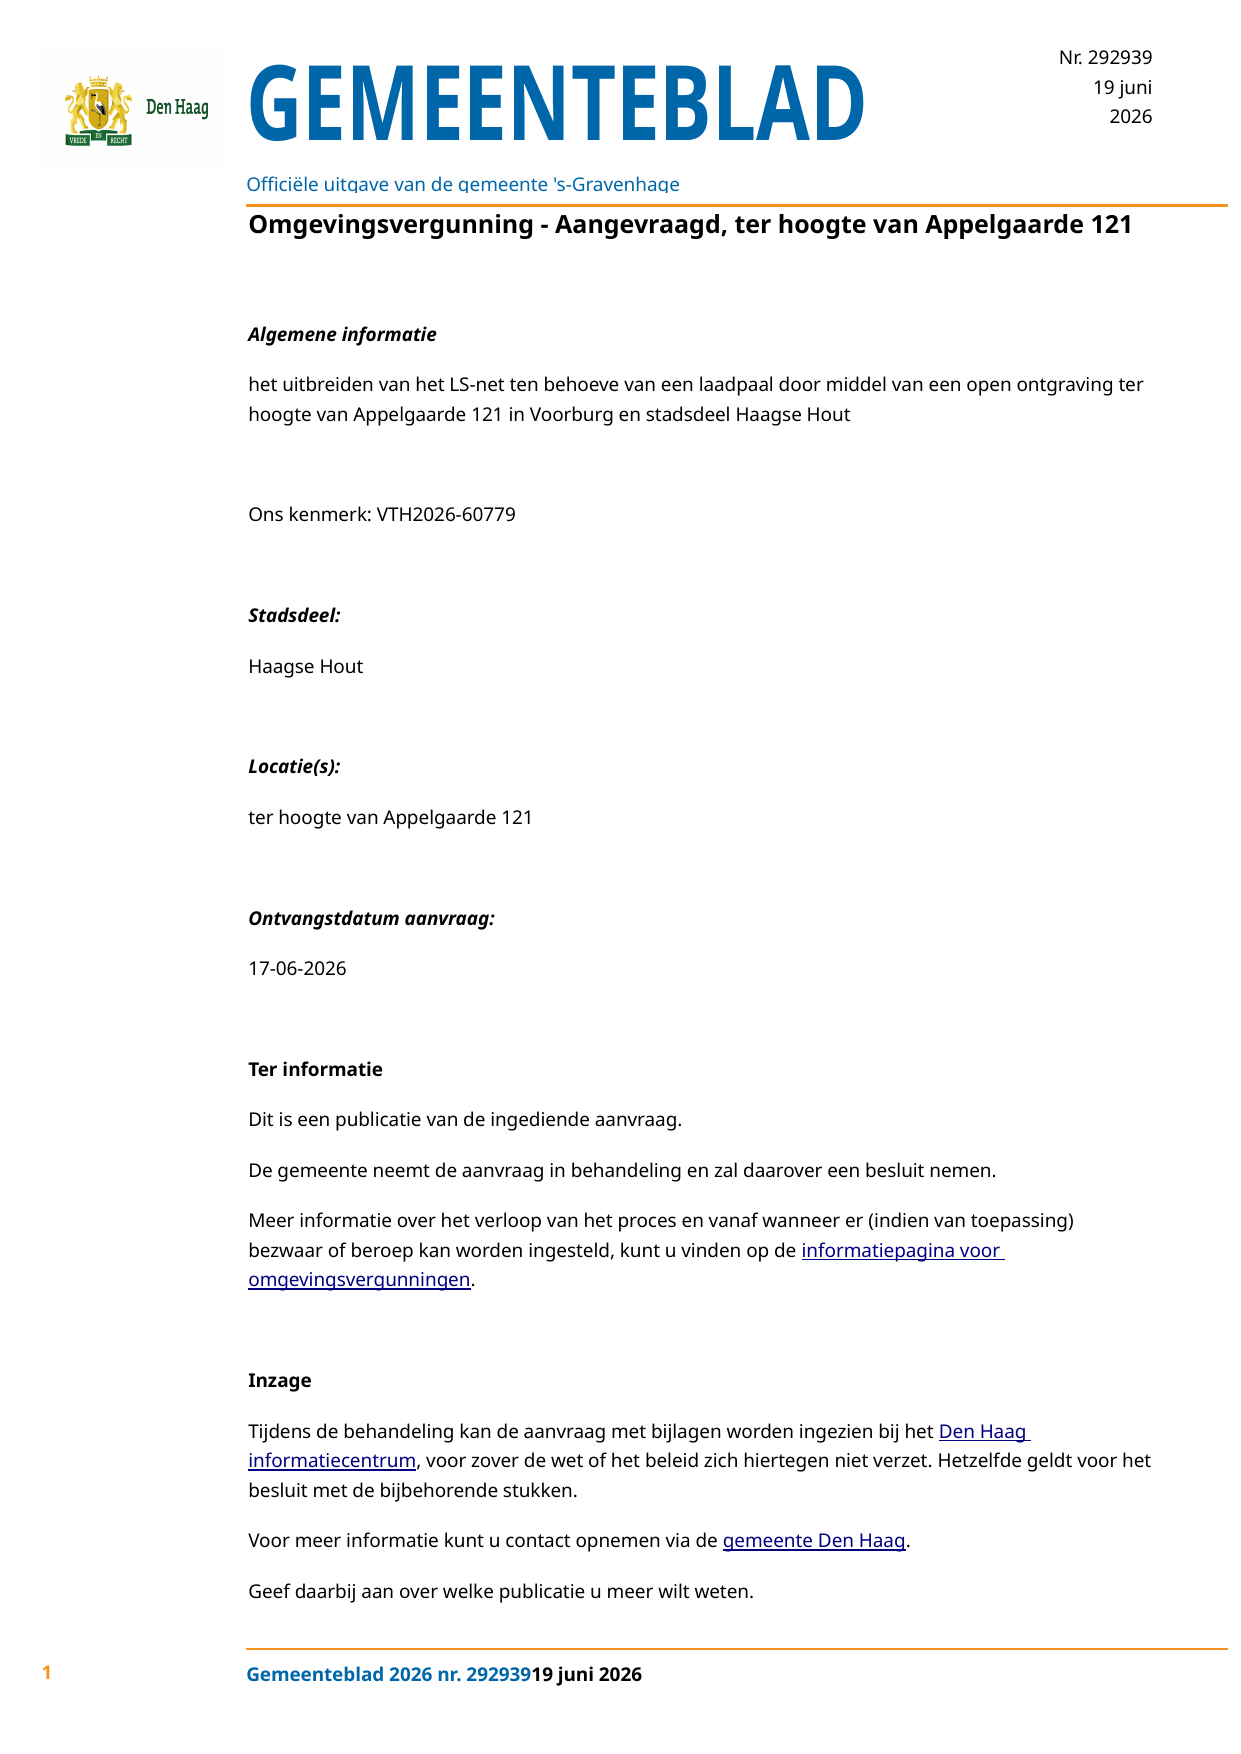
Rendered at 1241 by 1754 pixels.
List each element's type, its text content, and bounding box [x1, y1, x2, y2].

text Meer informatie over het verloop van het proces en vanaf wanneer er (indien van toepassing) bezwaar of beroep kan worden ingesteld, kunt u vinden op de informatiepagina voor omgevingsvergunningen. [248, 1207, 1152, 1292]
text Locatie(s): [248, 754, 1152, 779]
text Stadsdeel: [248, 602, 1152, 628]
text 17-06-2026 [248, 955, 1152, 981]
text Haagse Hout [248, 653, 1152, 678]
text Omgevingsvergunning - Aangevraagd, ter hoogte van Appelgaarde 121 [248, 207, 1152, 241]
text Inzage [248, 1367, 1152, 1393]
text Geef daarbij aan over welke publicatie u meer wilt weten. [248, 1578, 1152, 1603]
text Ontvangstdatum aanvraag: [248, 905, 1152, 931]
text Tijdens de behandeling kan de aanvraag met bijlagen worden ingezien bij het Den Haag informatiecentrum, voor zover de wet of het beleid zich hiertegen niet verzet. Hetzelfde geldt voor het besluit met de bijbehorende stukken. [248, 1418, 1152, 1503]
text ter hoogte van Appelgaarde 121 [248, 804, 1152, 830]
text het uitbreiden van het LS-net ten behoeve van een laadpaal door middel van een open ontgraving ter hoogte van Appelgaarde 121 in Voorburg en stadsdeel Haagse Hout [248, 371, 1152, 426]
text De gemeente neemt de aanvraag in behandeling en zal daarover een besluit nemen. [248, 1157, 1152, 1183]
text Voor meer informatie kunt u contact opnemen via de gemeente Den Haag. [248, 1527, 1152, 1553]
text Ter informatie [248, 1056, 1152, 1082]
text Algemene informatie [248, 321, 1152, 346]
picture [41, 47, 231, 172]
text Ons kenmerk: VTH2026-60779 [248, 502, 1152, 527]
text Dit is een publicatie van de ingediende aanvraag. [248, 1107, 1152, 1132]
